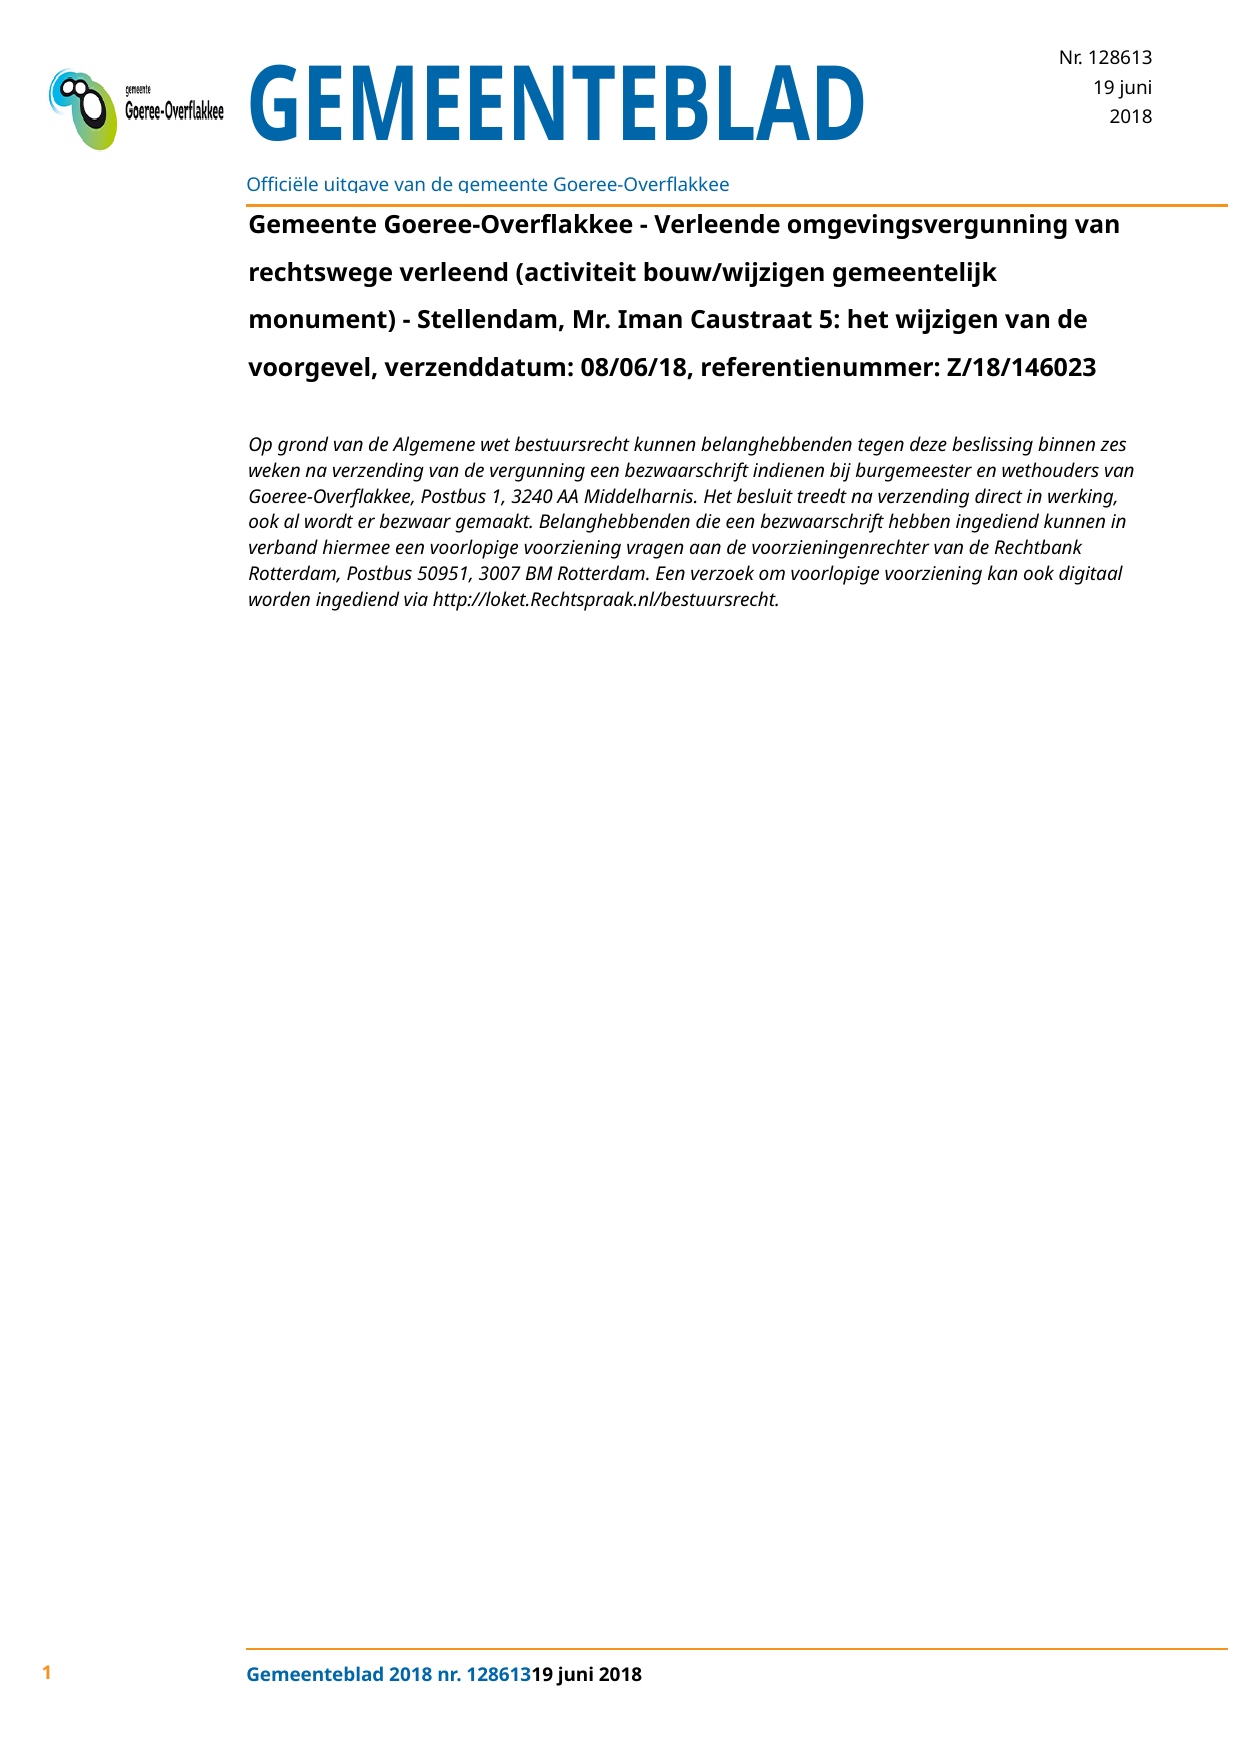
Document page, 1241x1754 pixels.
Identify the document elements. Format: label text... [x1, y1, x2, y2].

text Gemeente Goeree-Overflakkee - Verleende omgevingsvergunning van rechtswege verleend (activiteit bouw/wijzigen gemeentelijk monument) - Stellendam, Mr. Iman Caustraat 5: het wijzigen van de voorgevel, verzenddatum: 08/06/18, referentienummer: Z/18/146023 [248, 207, 1152, 384]
picture [41, 47, 231, 172]
text Op grond van de Algemene wet bestuursrecht kunnen belanghebbenden tegen deze beslissing binnen zes weken na verzending van de vergunning een bezwaarschrift indienen bij burgemeester en wethouders van Goeree-Overflakkee, Postbus 1, 3240 AA Middelharnis. Het besluit treedt na verzending direct in werking, ook al wordt er bezwaar gemaakt. Belanghebbenden die een bezwaarschrift hebben ingediend kunnen in verband hiermee een voorlopige voorziening vragen aan de voorzieningenrechter van de Rechtbank Rotterdam, Postbus 50951, 3007 BM Rotterdam. Een verzoek om voorlopige voorziening kan ook digitaal worden ingediend via http://loket.Rechtspraak.nl/bestuursrecht. [248, 431, 1152, 611]
